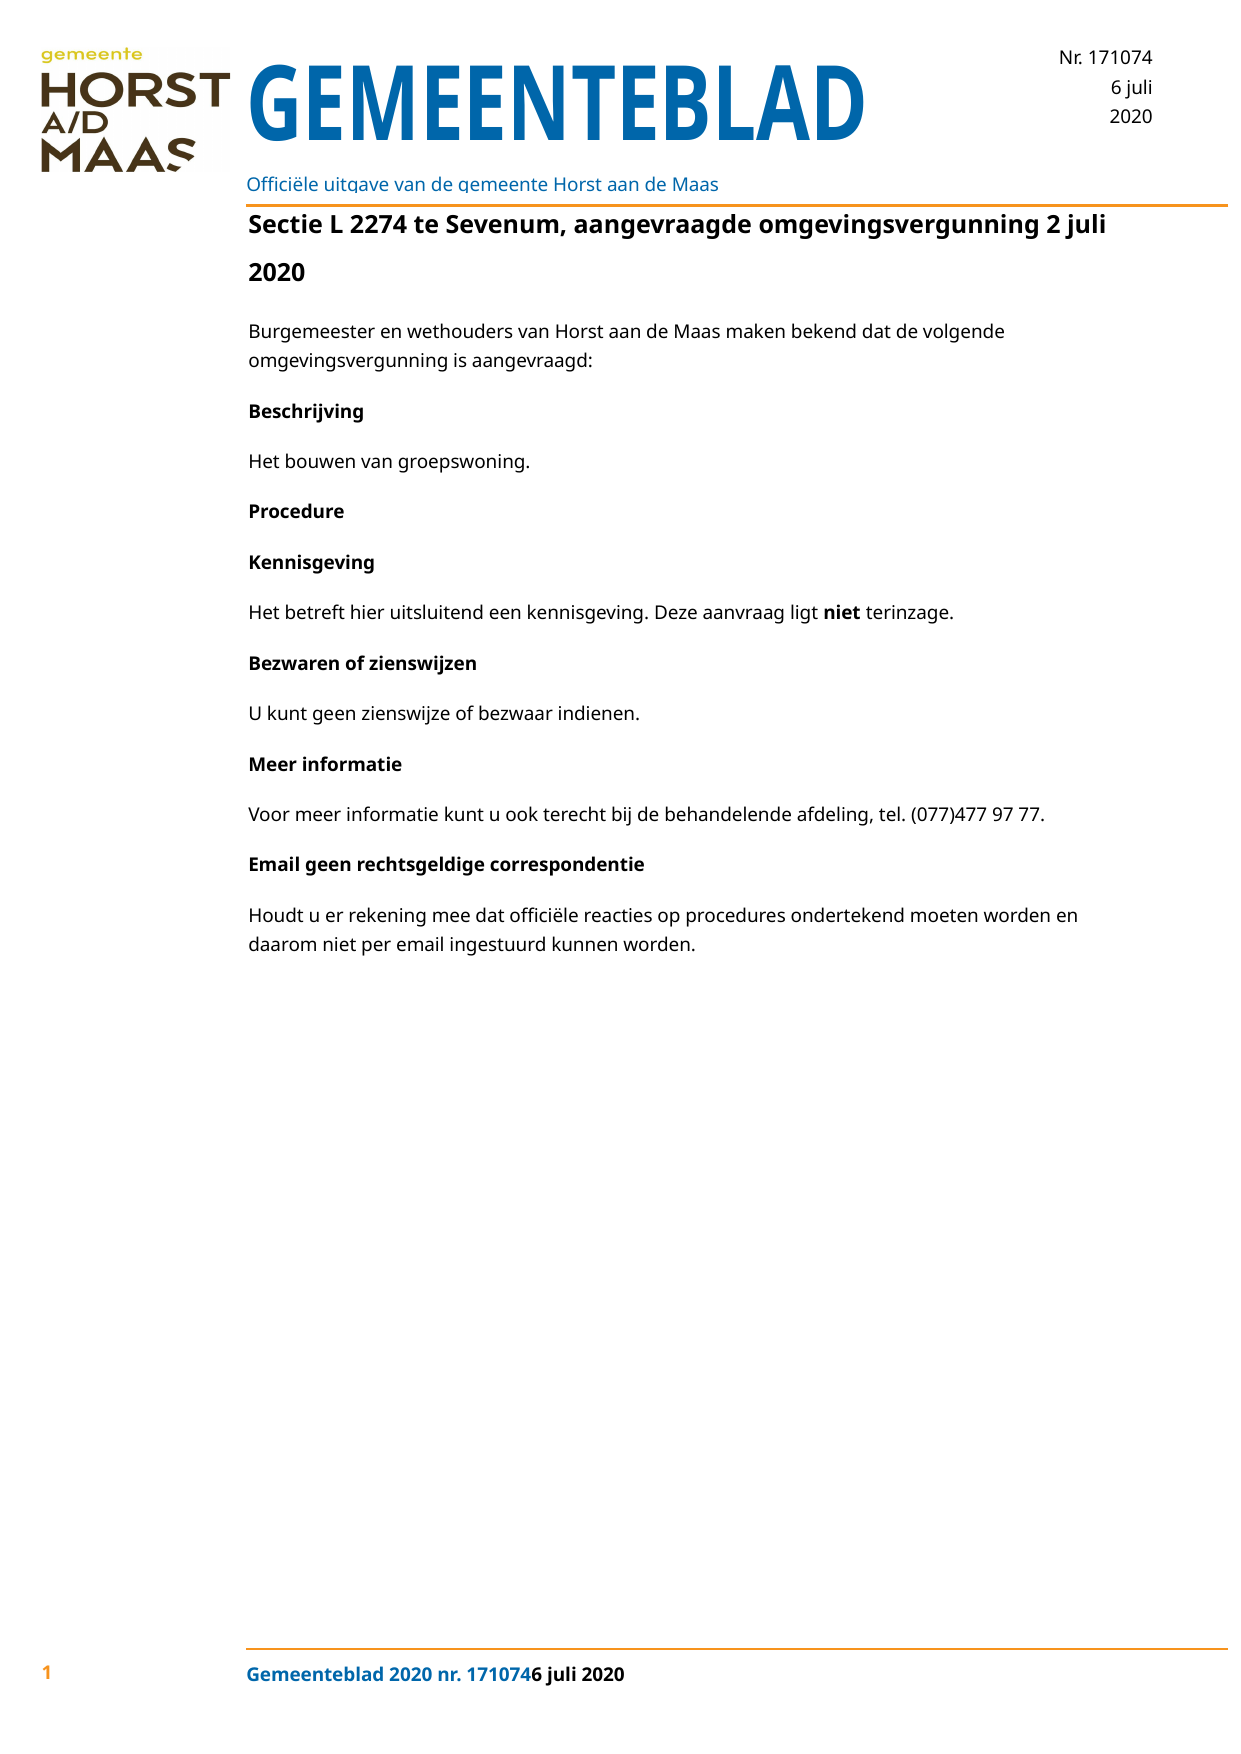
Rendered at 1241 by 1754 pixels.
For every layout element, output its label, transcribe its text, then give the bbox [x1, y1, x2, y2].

text Email geen rechtsgeldige correspondentie [248, 852, 1152, 877]
text Sectie L 2274 te Sevenum, aangevraagde omgevingsvergunning 2 juli 2020 [248, 207, 1152, 288]
text Bezwaren of zienswijzen [248, 650, 1152, 676]
text Meer informatie [248, 751, 1152, 777]
picture [41, 47, 231, 172]
text U kunt geen zienswijze of bezwaar indienen. [248, 700, 1152, 726]
text Beschrijving [248, 398, 1152, 424]
text Voor meer informatie kunt u ook terecht bij de behandelende afdeling, tel. (077)477 97 77. [248, 801, 1152, 827]
text Burgemeester en wethouders van Horst aan de Maas maken bekend dat de volgende omgevingsvergunning is aangevraagd: [248, 318, 1152, 373]
text Het betreft hier uitsluitend een kennisgeving. Deze aanvraag ligt niet terinzage. [248, 599, 1152, 625]
text Procedure [248, 499, 1152, 524]
text Het bouwen van groepswoning. [248, 448, 1152, 474]
text Houdt u er rekening mee dat officiële reacties op procedures ondertekend moeten worden en daarom niet per email ingestuurd kunnen worden. [248, 902, 1152, 957]
text Kennisgeving [248, 549, 1152, 575]
